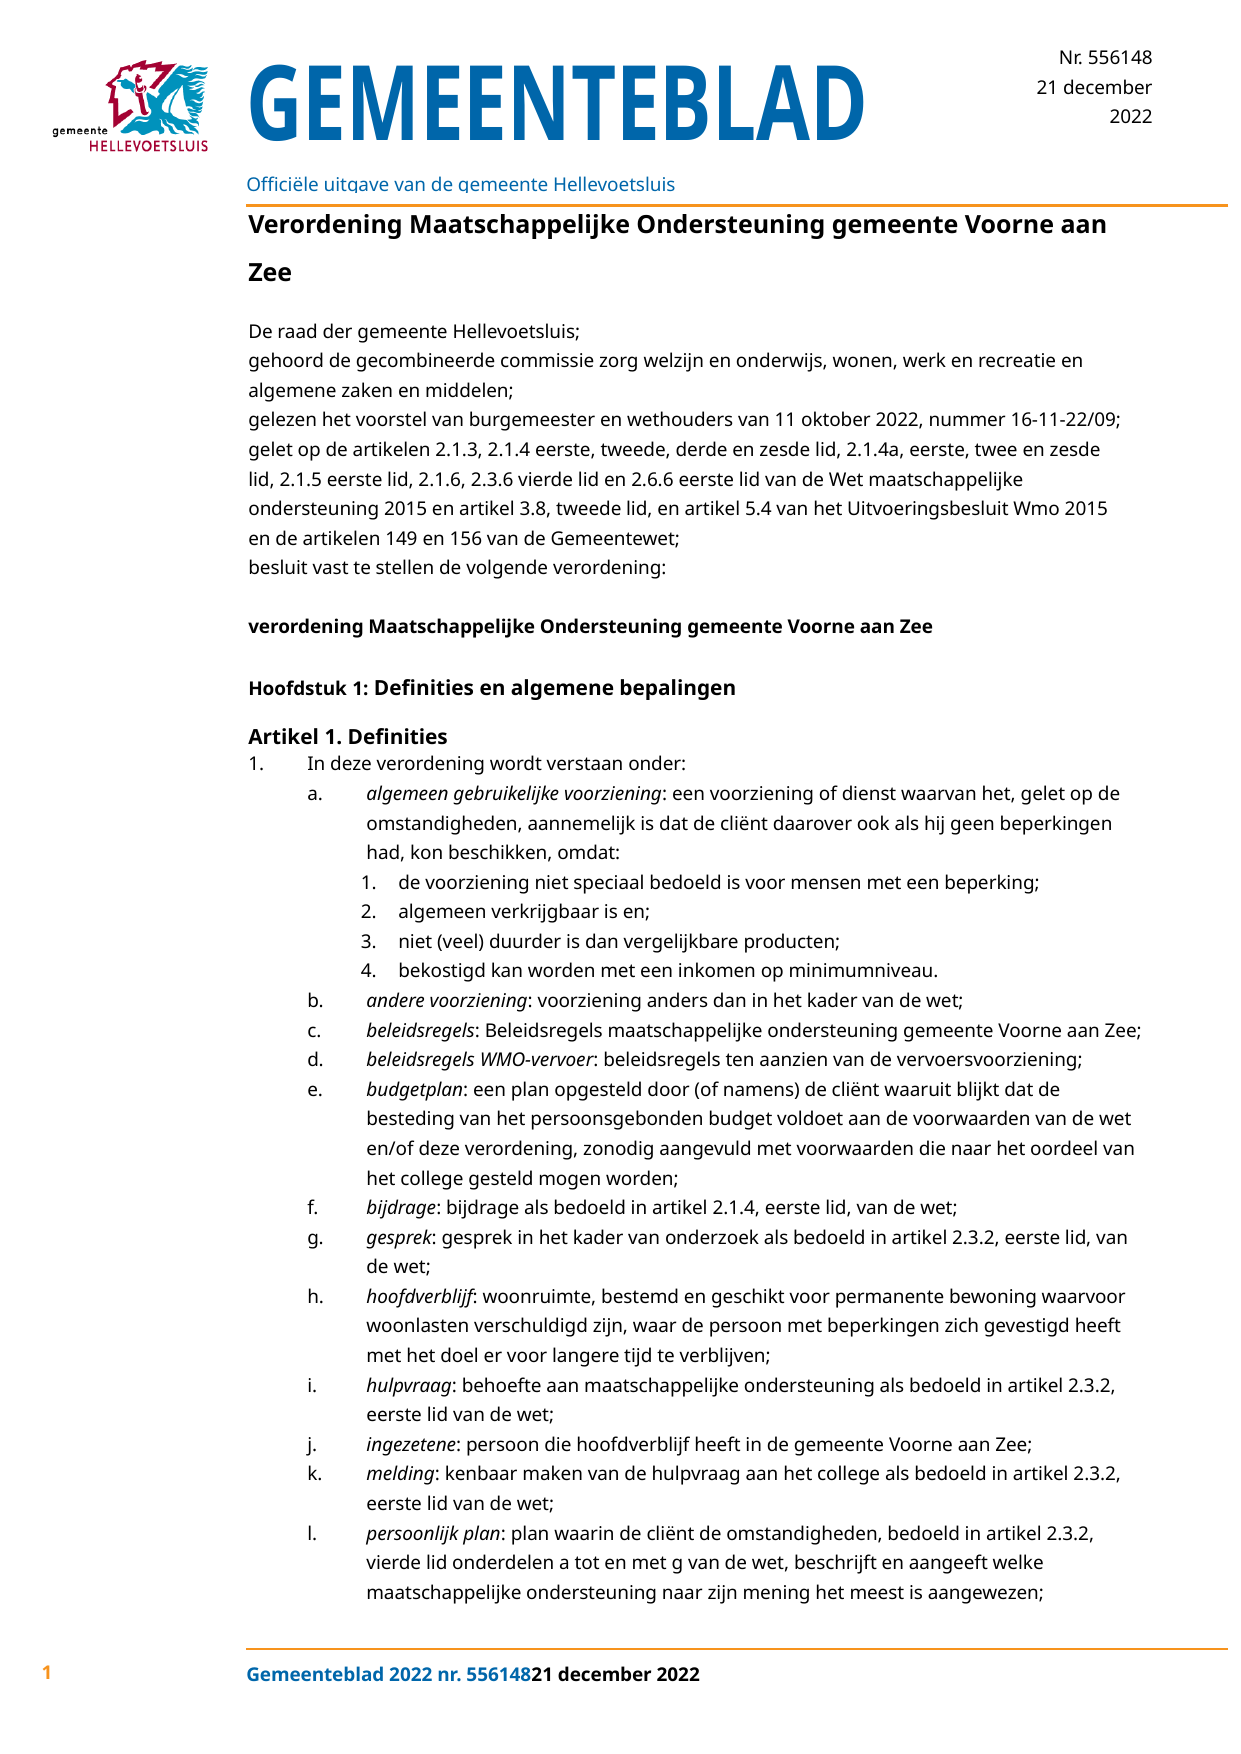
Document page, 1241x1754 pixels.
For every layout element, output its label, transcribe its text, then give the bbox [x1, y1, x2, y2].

list gesprek: gesprek in het kader van onderzoek als bedoeld in artikel 2.3.2, eerste lid, van de wet; [307, 1224, 1152, 1279]
list bekostigd kan worden met een inkomen op minimumniveau. [361, 958, 1152, 983]
list algemeen verkrijgbaar is en; [361, 898, 1152, 924]
list niet (veel) duurder is dan vergelijkbare producten; [361, 928, 1152, 954]
list budgetplan: een plan opgesteld door (of namens) de cliënt waaruit blijkt dat de besteding van het persoonsgebonden budget voldoet aan de voorwaarden van de wet en/of deze verordening, zonodig aangevuld met voorwaarden die naar het oordeel van het college gesteld mogen worden; [307, 1076, 1152, 1191]
picture [41, 47, 231, 172]
text De raad der gemeente Hellevoetsluis; [248, 318, 1152, 344]
text Verordening Maatschappelijke Ondersteuning gemeente Voorne aan Zee [248, 207, 1152, 288]
text ondersteuning 2015 en artikel 3.8, tweede lid, en artikel 5.4 van het Uitvoeringsbesluit Wmo 2015 [248, 495, 1152, 521]
list ingezetene: persoon die hoofdverblijf heeft in de gemeente Voorne aan Zee; [307, 1431, 1152, 1457]
text verordening Maatschappelijke Ondersteuning gemeente Voorne aan Zee [248, 614, 1152, 639]
text Hoofdstuk 1: Definities en algemene bepalingen [248, 673, 1152, 701]
list In deze verordening wordt verstaan onder: [248, 751, 1152, 776]
list de voorziening niet speciaal bedoeld is voor mensen met een beperking; [361, 869, 1152, 895]
text en de artikelen 149 en 156 van de Gemeentewet; [248, 525, 1152, 551]
text lid, 2.1.5 eerste lid, 2.1.6, 2.3.6 vierde lid en 2.6.6 eerste lid van de Wet maatschappelijke [248, 466, 1152, 492]
list beleidsregels WMO-vervoer: beleidsregels ten aanzien van de vervoersvoorziening; [307, 1046, 1152, 1072]
list persoonlijk plan: plan waarin de cliënt de omstandigheden, bedoeld in artikel 2.3.2, vierde lid onderdelen a tot en met g van de wet, beschrijft en aangeeft welke maatschappelijke ondersteuning naar zijn mening het meest is aangewezen; [307, 1520, 1152, 1605]
list bijdrage: bijdrage als bedoeld in artikel 2.1.4, eerste lid, van de wet; [307, 1194, 1152, 1220]
list hoofdverblijf: woonruimte, bestemd en geschikt voor permanente bewoning waarvoor woonlasten verschuldigd zijn, waar de persoon met beperkingen zich gevestigd heeft met het doel er voor langere tijd te verblijven; [307, 1283, 1152, 1368]
list hulpvraag: behoefte aan maatschappelijke ondersteuning als bedoeld in artikel 2.3.2, eerste lid van de wet; [307, 1372, 1152, 1427]
text gehoord de gecombineerde commissie zorg welzijn en onderwijs, wonen, werk en recreatie en [248, 347, 1152, 373]
list algemeen gebruikelijke voorziening: een voorziening of dienst waarvan het, gelet op de omstandigheden, aannemelijk is dat de cliënt daarover ook als hij geen beperkingen had, kon beschikken, omdat: [307, 780, 1152, 865]
list andere voorziening: voorziening anders dan in het kader van de wet; [307, 987, 1152, 1013]
text Artikel 1. Definities [248, 722, 1152, 751]
text besluit vast te stellen de volgende verordening: [248, 554, 1152, 580]
text algemene zaken en middelen; [248, 377, 1152, 403]
text gelet op de artikelen 2.1.3, 2.1.4 eerste, tweede, derde en zesde lid, 2.1.4a, eerste, twee en zesde [248, 436, 1152, 462]
list melding: kenbaar maken van de hulpvraag aan het college als bedoeld in artikel 2.3.2, eerste lid van de wet; [307, 1461, 1152, 1516]
text gelezen het voorstel van burgemeester en wethouders van 11 oktober 2022, nummer 16-11-22/09; [248, 407, 1152, 432]
list beleidsregels: Beleidsregels maatschappelijke ondersteuning gemeente Voorne aan Zee; [307, 1017, 1152, 1043]
